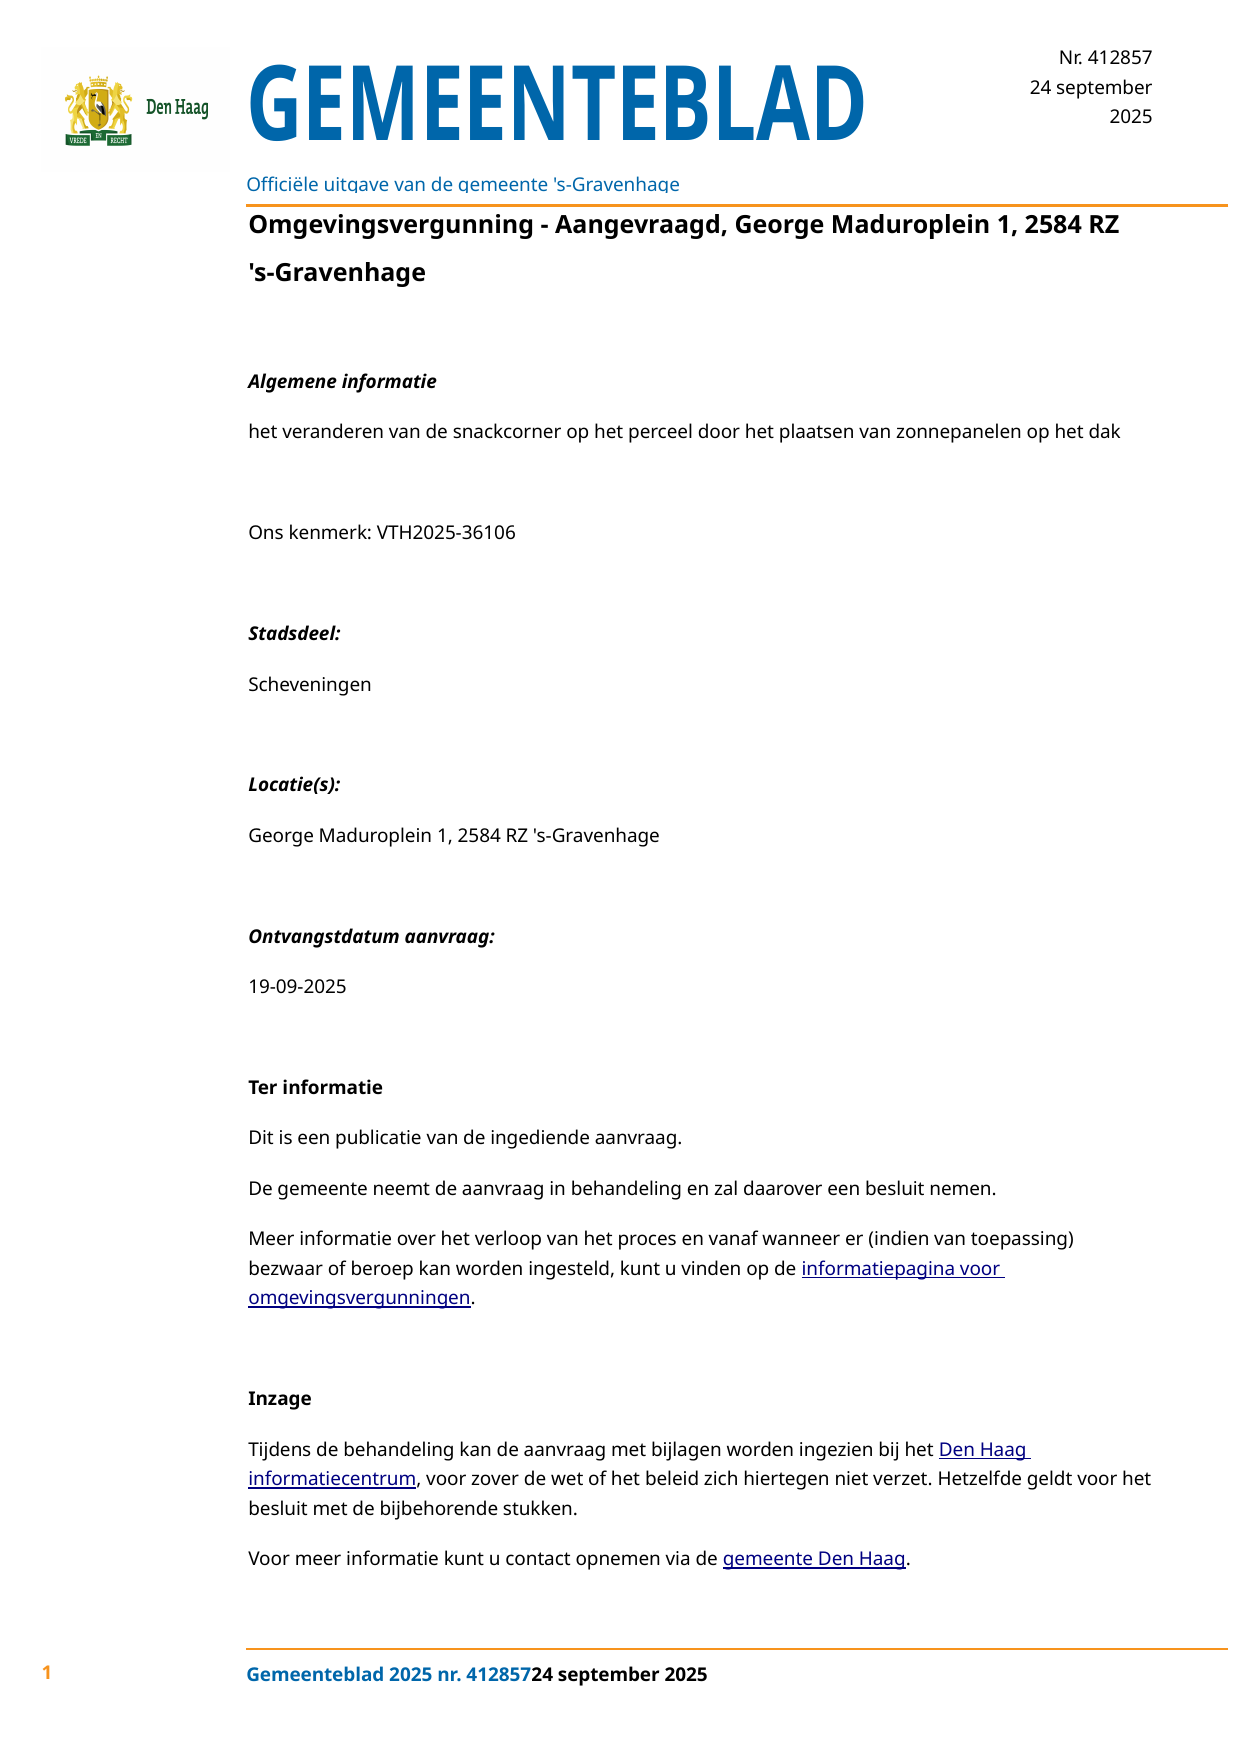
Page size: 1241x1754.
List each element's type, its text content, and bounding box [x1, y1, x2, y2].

text Ter informatie [248, 1074, 1152, 1100]
picture [41, 47, 231, 172]
text 19-09-2025 [248, 973, 1152, 999]
text Inzage [248, 1385, 1152, 1411]
text Ons kenmerk: VTH2025-36106 [248, 519, 1152, 545]
text Meer informatie over het verloop van het proces en vanaf wanneer er (indien van toepassing) bezwaar of beroep kan worden ingesteld, kunt u vinden op de informatiepagina voor omgevingsvergunningen. [248, 1225, 1152, 1310]
text George Maduroplein 1, 2584 RZ 's-Gravenhage [248, 822, 1152, 848]
text het veranderen van de snackcorner op het perceel door het plaatsen van zonnepanelen op het dak [248, 419, 1152, 444]
text Locatie(s): [248, 772, 1152, 797]
text Dit is een publicatie van de ingediende aanvraag. [248, 1124, 1152, 1150]
text Scheveningen [248, 671, 1152, 697]
text Stadsdeel: [248, 620, 1152, 646]
text Tijdens de behandeling kan de aanvraag met bijlagen worden ingezien bij het Den Haag informatiecentrum, voor zover de wet of het beleid zich hiertegen niet verzet. Hetzelfde geldt voor het besluit met de bijbehorende stukken. [248, 1436, 1152, 1521]
text De gemeente neemt de aanvraag in behandeling en zal daarover een besluit nemen. [248, 1175, 1152, 1201]
text Ontvangstdatum aanvraag: [248, 923, 1152, 949]
text Voor meer informatie kunt u contact opnemen via de gemeente Den Haag. [248, 1545, 1152, 1571]
text Omgevingsvergunning - Aangevraagd, George Maduroplein 1, 2584 RZ 's-Gravenhage [248, 207, 1152, 288]
text Algemene informatie [248, 368, 1152, 394]
